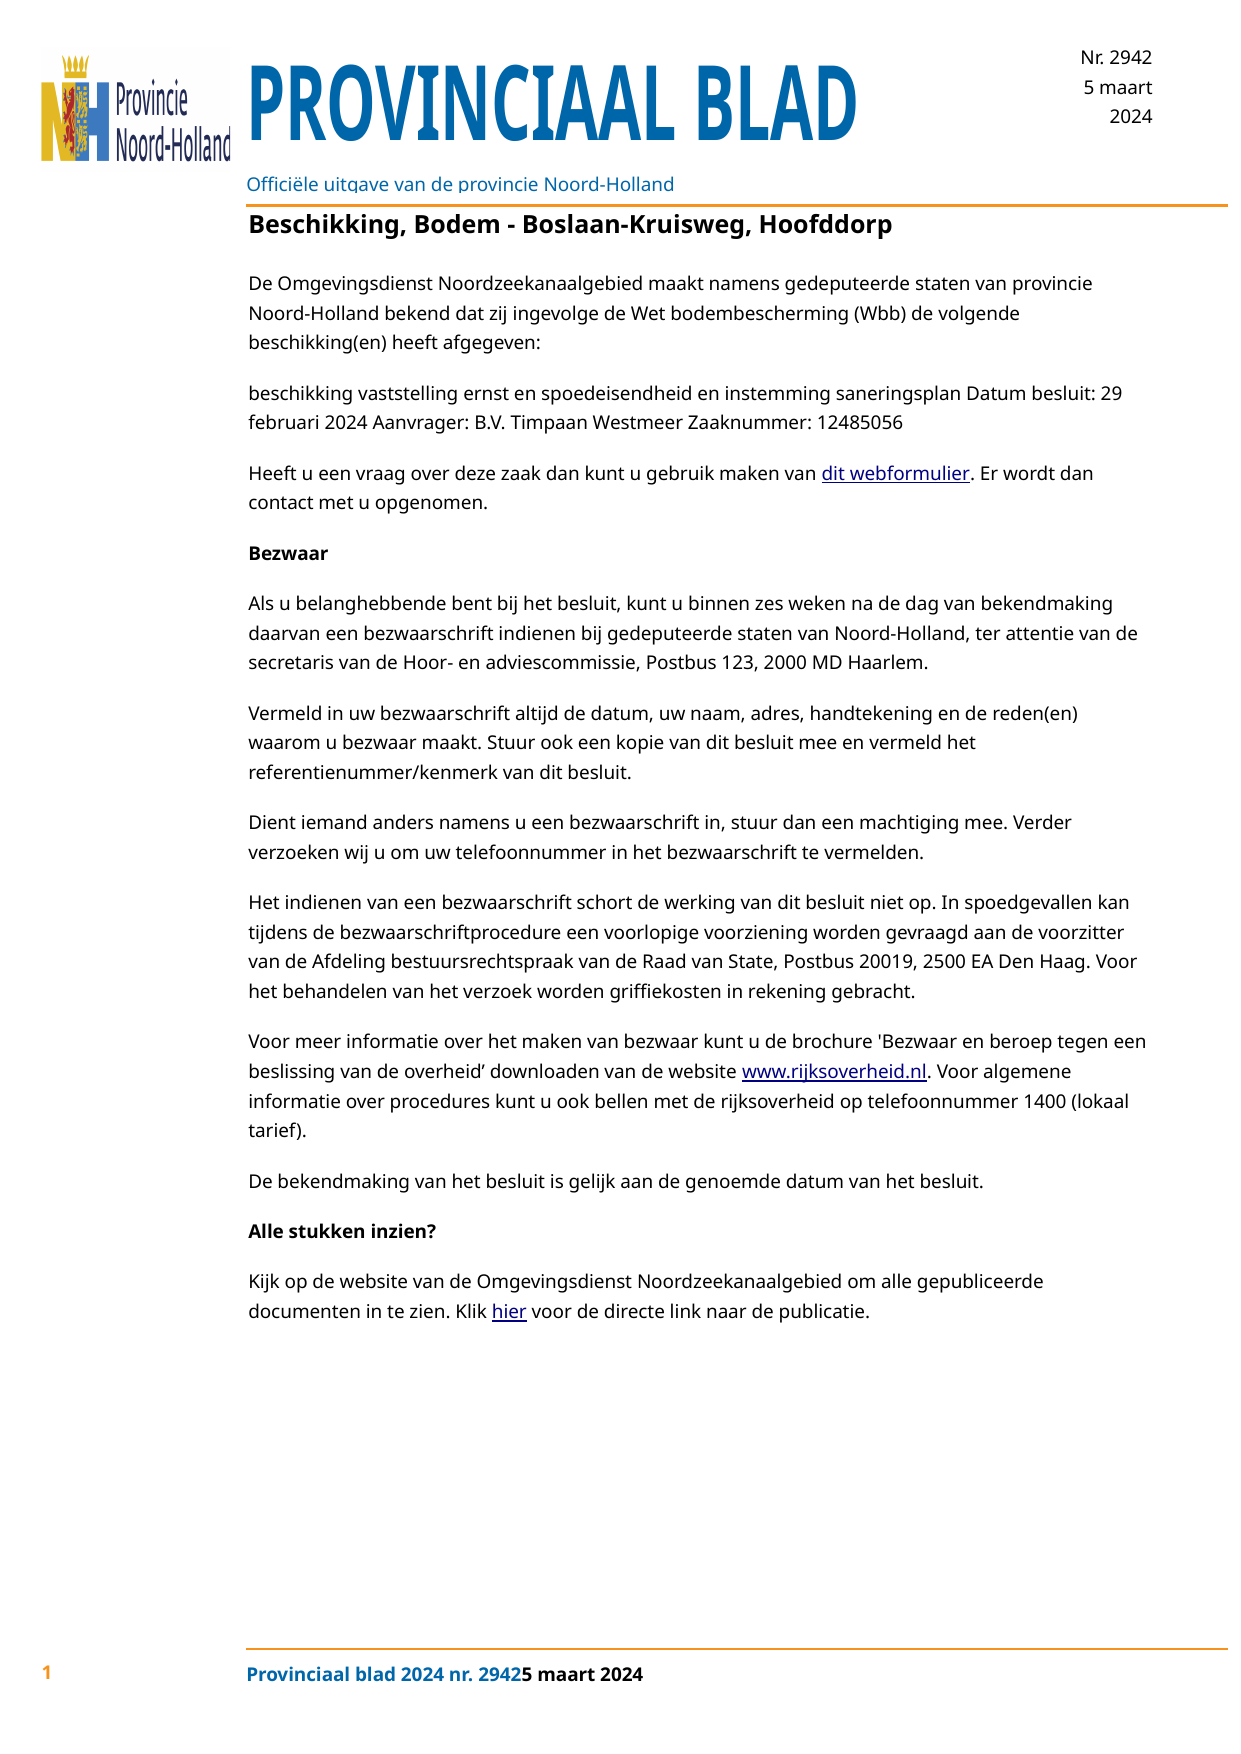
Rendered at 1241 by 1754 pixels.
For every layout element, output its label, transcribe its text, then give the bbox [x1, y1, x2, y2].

text Heeft u een vraag over deze zaak dan kunt u gebruik maken van dit webformulier. Er wordt dan contact met u opgenomen. [248, 460, 1152, 515]
text De bekendmaking van het besluit is gelijk aan de genoemde datum van het besluit. [248, 1168, 1152, 1193]
text Alle stukken inzien? [248, 1218, 1152, 1244]
text Bezwaar [248, 540, 1152, 566]
text Dient iemand anders namens u een bezwaarschrift in, stuur dan een machtiging mee. Verder verzoeken wij u om uw telefoonnummer in het bezwaarschrift te vermelden. [248, 809, 1152, 865]
picture [41, 47, 231, 172]
text Voor meer informatie over het maken van bezwaar kunt u de brochure 'Bezwaar en beroep tegen een beslissing van de overheid’ downloaden van de website www.rijksoverheid.nl. Voor algemene informatie over procedures kunt u ook bellen met de rijksoverheid op telefoonnummer 1400 (lokaal tarief). [248, 1029, 1152, 1143]
text De Omgevingsdienst Noordzeekanaalgebied maakt namens gedeputeerde staten van provincie Noord-Holland bekend dat zij ingevolge de Wet bodembescherming (Wbb) de volgende beschikking(en) heeft afgegeven: [248, 270, 1152, 355]
text Vermeld in uw bezwaarschrift altijd de datum, uw naam, adres, handtekening en de reden(en) waarom u bezwaar maakt. Stuur ook een kopie van dit besluit mee en vermeld het referentienummer/kenmerk van dit besluit. [248, 700, 1152, 785]
text Kijk op de website van de Omgevingsdienst Noordzeekanaalgebied om alle gepubliceerde documenten in te zien. Klik hier voor de directe link naar de publicatie. [248, 1269, 1152, 1324]
text beschikking vaststelling ernst en spoedeisendheid en instemming saneringsplan Datum besluit: 29 februari 2024 Aanvrager: B.V. Timpaan Westmeer Zaaknummer: 12485056 [248, 380, 1152, 435]
text Het indienen van een bezwaarschrift schort de werking van dit besluit niet op. In spoedgevallen kan tijdens de bezwaarschriftprocedure een voorlopige voorziening worden gevraagd aan de voorzitter van de Afdeling bestuursrechtspraak van de Raad van State, Postbus 20019, 2500 EA Den Haag. Voor het behandelen van het verzoek worden griffiekosten in rekening gebracht. [248, 889, 1152, 1004]
text Beschikking, Bodem - Boslaan-Kruisweg, Hoofddorp [248, 207, 1152, 241]
text Als u belanghebbende bent bij het besluit, kunt u binnen zes weken na de dag van bekendmaking daarvan een bezwaarschrift indienen bij gedeputeerde staten van Noord-Holland, ter attentie van de secretaris van de Hoor- en adviescommissie, Postbus 123, 2000 MD Haarlem. [248, 590, 1152, 675]
